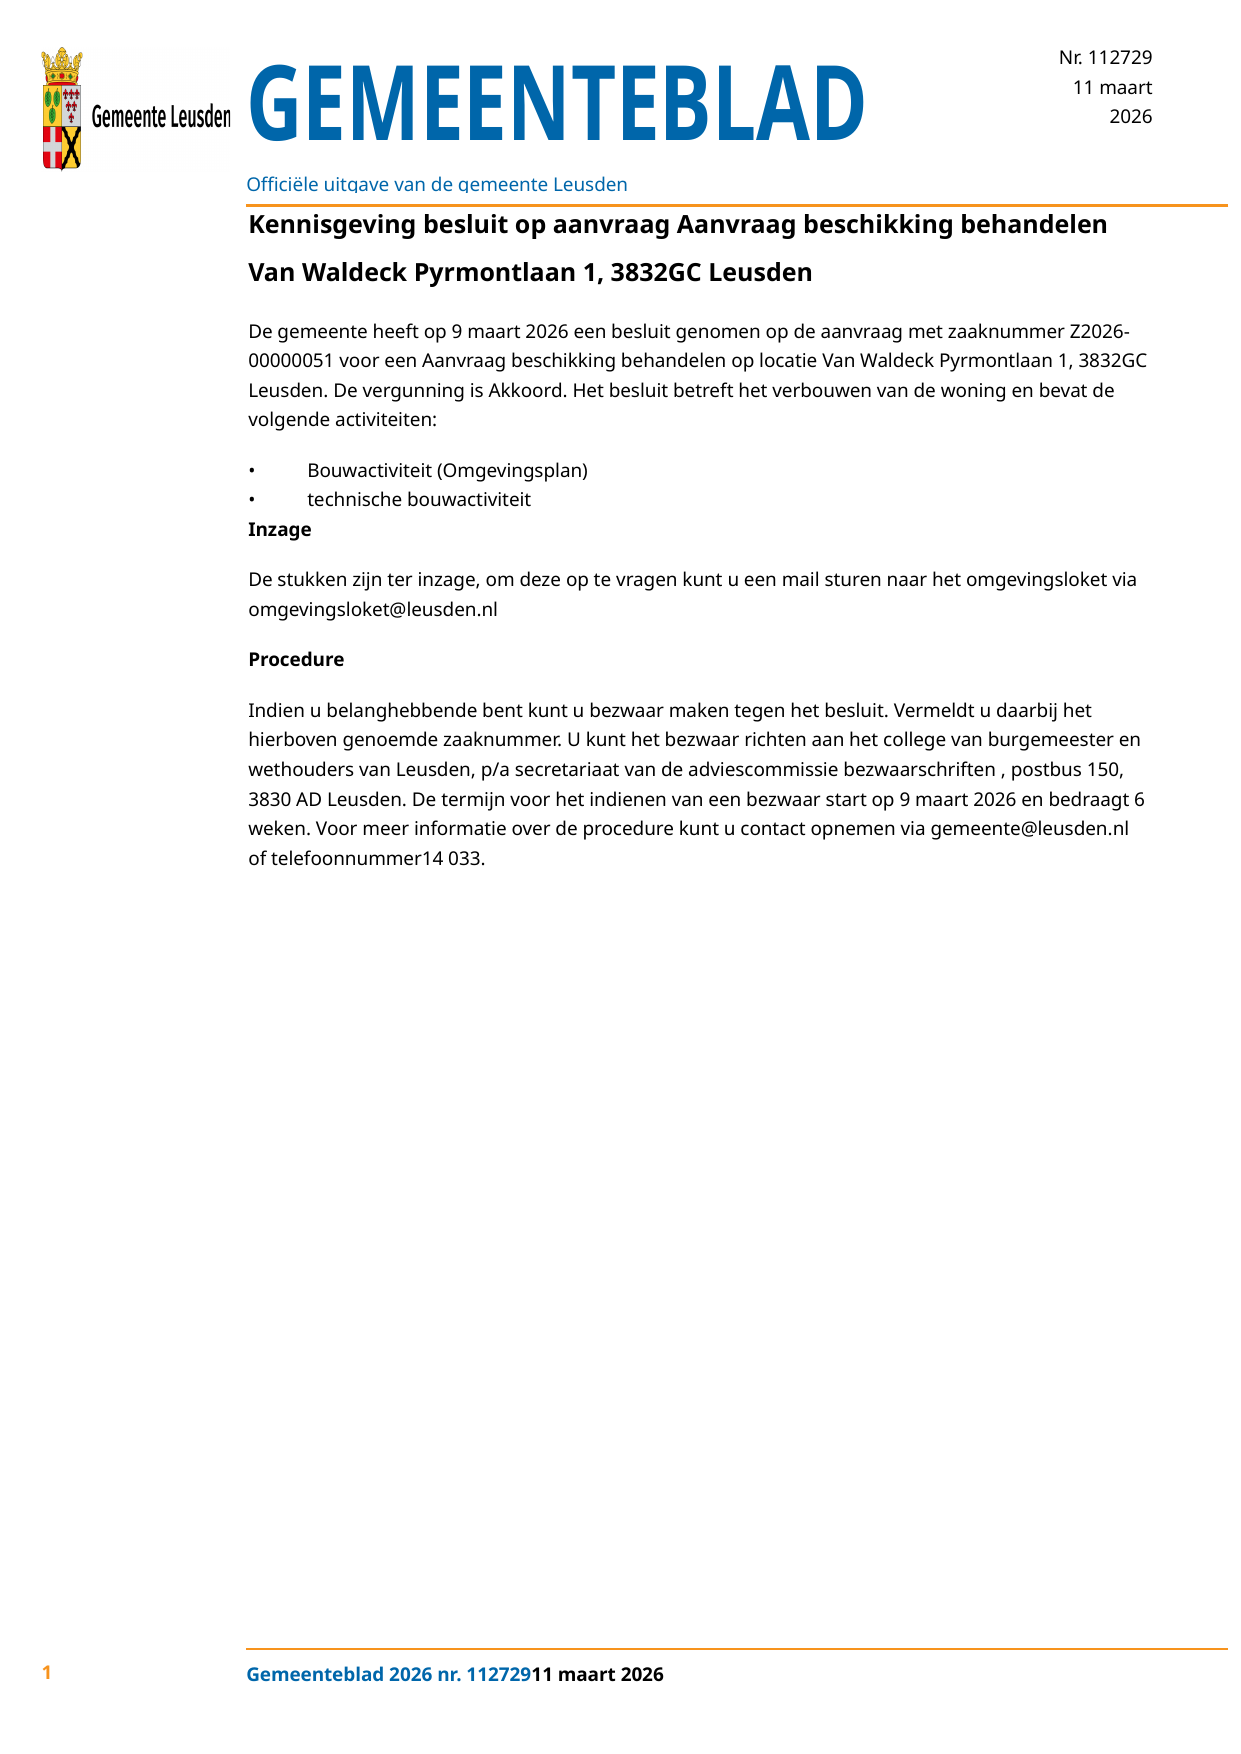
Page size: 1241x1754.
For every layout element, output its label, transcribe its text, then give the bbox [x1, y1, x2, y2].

picture [41, 47, 231, 172]
text De stukken zijn ter inzage, om deze op te vragen kunt u een mail sturen naar het omgevingsloket via omgevingsloket@leusden.nl [248, 567, 1152, 622]
list technische bouwactiviteit [248, 487, 1152, 512]
text De gemeente heeft op 9 maart 2026 een besluit genomen op de aanvraag met zaaknummer Z2026-00000051 voor een Aanvraag beschikking behandelen op locatie Van Waldeck Pyrmontlaan 1, 3832GC Leusden. De vergunning is Akkoord. Het besluit betreft het verbouwen van de woning en bevat de volgende activiteiten: [248, 318, 1152, 432]
text Inzage [248, 516, 1152, 542]
list Bouwactiviteit (Omgevingsplan) [248, 457, 1152, 483]
text Procedure [248, 647, 1152, 672]
text Kennisgeving besluit op aanvraag Aanvraag beschikking behandelen Van Waldeck Pyrmontlaan 1, 3832GC Leusden [248, 207, 1152, 288]
text Indien u belanghebbende bent kunt u bezwaar maken tegen het besluit. Vermeldt u daarbij het hierboven genoemde zaaknummer. U kunt het bezwaar richten aan het college van burgemeester en wethouders van Leusden, p/a secretariaat van de adviescommissie bezwaarschriften , postbus 150, 3830 AD Leusden. De termijn voor het indienen van een bezwaar start op 9 maart 2026 en bedraagt 6 weken. Voor meer informatie over de procedure kunt u contact opnemen via gemeente@leusden.nl of telefoonnummer14 033. [248, 697, 1152, 871]
